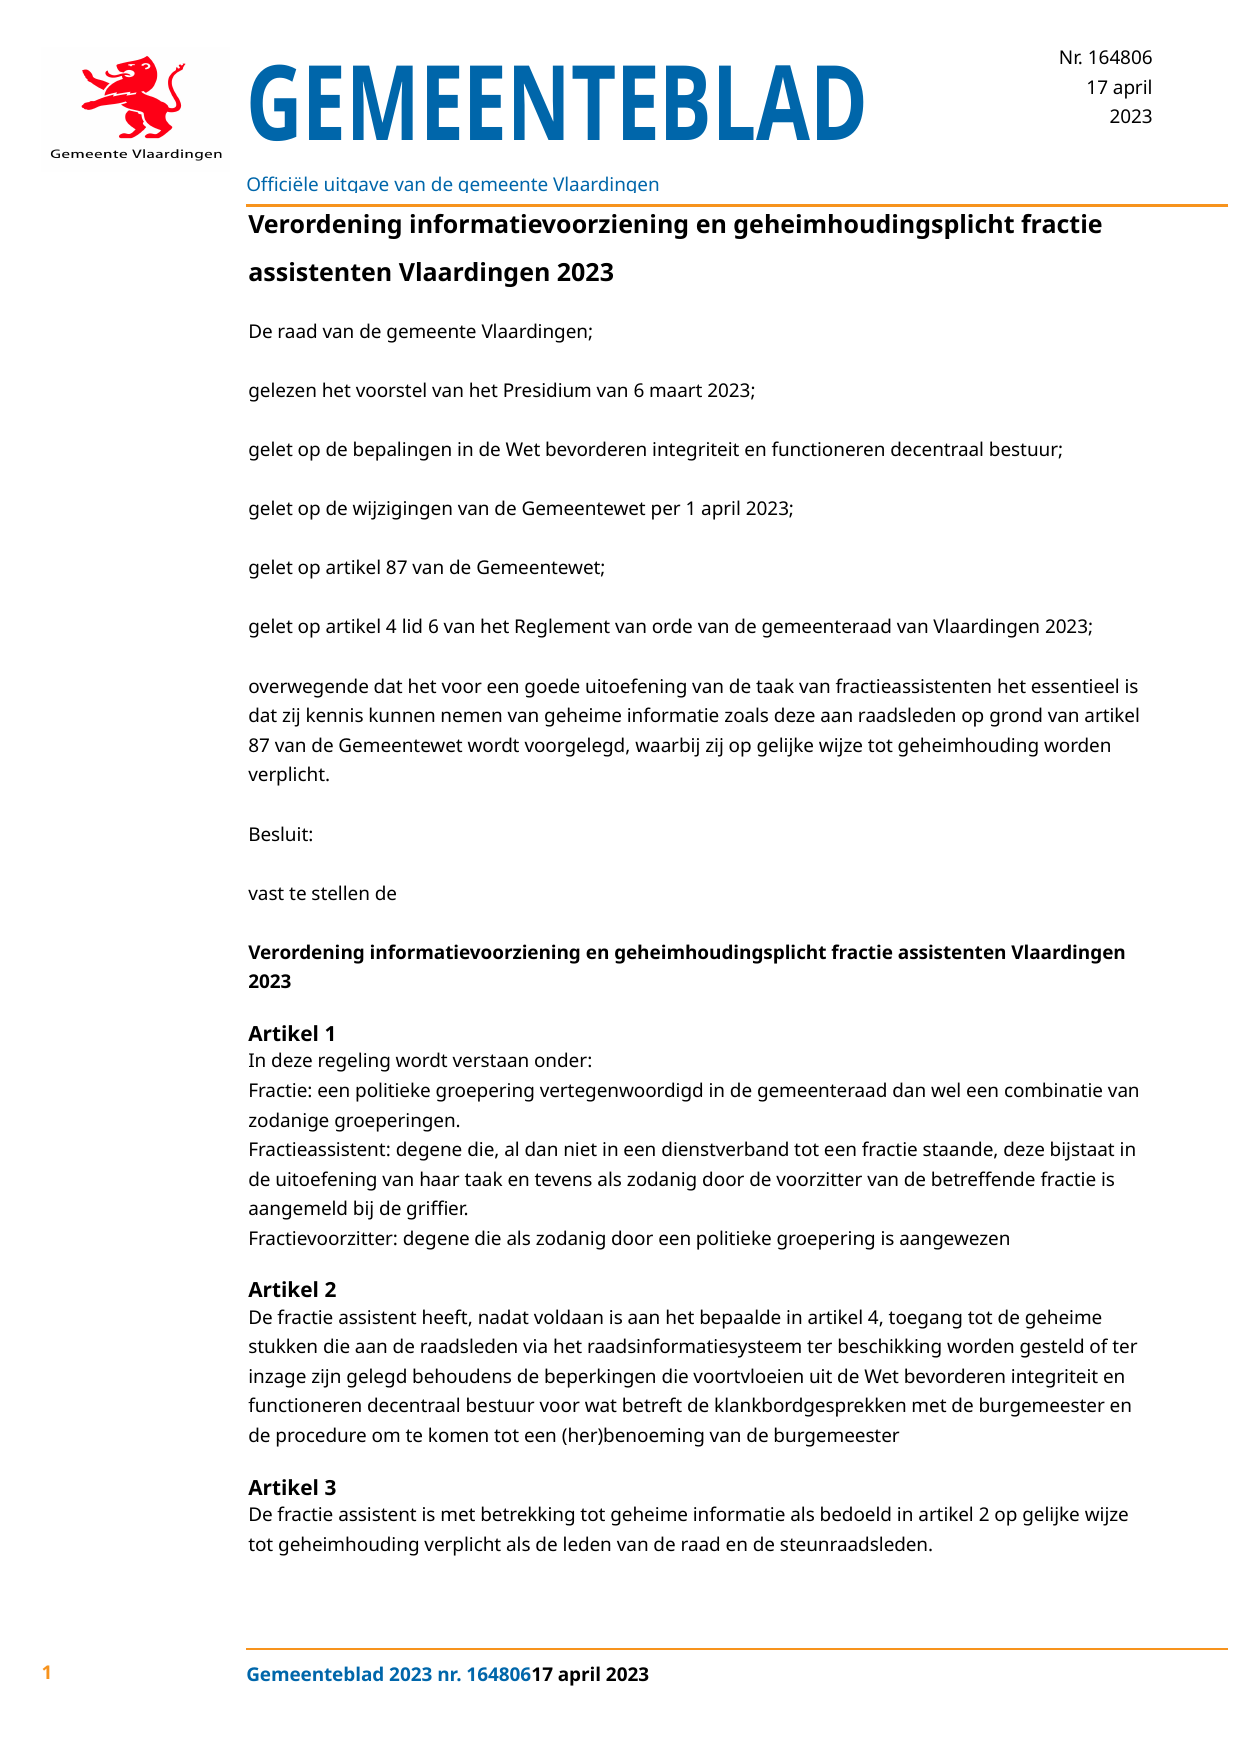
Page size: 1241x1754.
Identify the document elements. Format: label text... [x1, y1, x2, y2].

text Fractievoorzitter: degene die als zodanig door een politieke groepering is aangewezen [248, 1225, 1152, 1251]
text gelet op artikel 4 lid 6 van het Reglement van orde van de gemeenteraad van Vlaardingen 2023; [248, 614, 1152, 639]
text Verordening informatievoorziening en geheimhoudingsplicht fractie assistenten Vlaardingen 2023 [248, 207, 1152, 288]
text gelet op de wijzigingen van de Gemeentewet per 1 april 2023; [248, 495, 1152, 521]
picture [41, 47, 231, 172]
text gelet op artikel 87 van de Gemeentewet; [248, 554, 1152, 580]
text overwegende dat het voor een goede uitoefening van de taak van fractieassistenten het essentieel is dat zij kennis kunnen nemen van geheime informatie zoals deze aan raadsleden op grond van artikel 87 van de Gemeentewet wordt voorgelegd, waarbij zij op gelijke wijze tot geheimhouding worden verplicht. [248, 673, 1152, 787]
text De raad van de gemeente Vlaardingen; [248, 318, 1152, 344]
text De fractie assistent heeft, nadat voldaan is aan het bepaalde in artikel 4, toegang tot de geheime stukken die aan de raadsleden via het raadsinformatiesysteem ter beschikking worden gesteld of ter inzage zijn gelegd behoudens de beperkingen die voortvloeien uit de Wet bevorderen integriteit en functioneren decentraal bestuur voor wat betreft de klankbordgesprekken met de burgemeester en de procedure om te komen tot een (her)benoeming van de burgemeester [248, 1304, 1152, 1448]
text gelet op de bepalingen in de Wet bevorderen integriteit en functioneren decentraal bestuur; [248, 436, 1152, 462]
text De fractie assistent is met betrekking tot geheime informatie als bedoeld in artikel 2 op gelijke wijze tot geheimhouding verplicht als de leden van de raad en de steunraadsleden. [248, 1501, 1152, 1556]
text Artikel 3 [248, 1473, 1152, 1501]
text In deze regeling wordt verstaan onder: [248, 1048, 1152, 1073]
text Besluit: [248, 821, 1152, 847]
text Fractieassistent: degene die, al dan niet in een dienstverband tot een fractie staande, deze bijstaat in de uitoefening van haar taak en tevens als zodanig door de voorzitter van de betreffende fractie is aangemeld bij de griffier. [248, 1136, 1152, 1221]
text gelezen het voorstel van het Presidium van 6 maart 2023; [248, 377, 1152, 403]
text vast te stellen de [248, 880, 1152, 906]
text Fractie: een politieke groepering vertegenwoordigd in de gemeenteraad dan wel een combinatie van zodanige groeperingen. [248, 1077, 1152, 1132]
text Artikel 1 [248, 1019, 1152, 1048]
text Verordening informatievoorziening en geheimhoudingsplicht fractie assistenten Vlaardingen 2023 [248, 939, 1152, 994]
text Artikel 2 [248, 1276, 1152, 1304]
